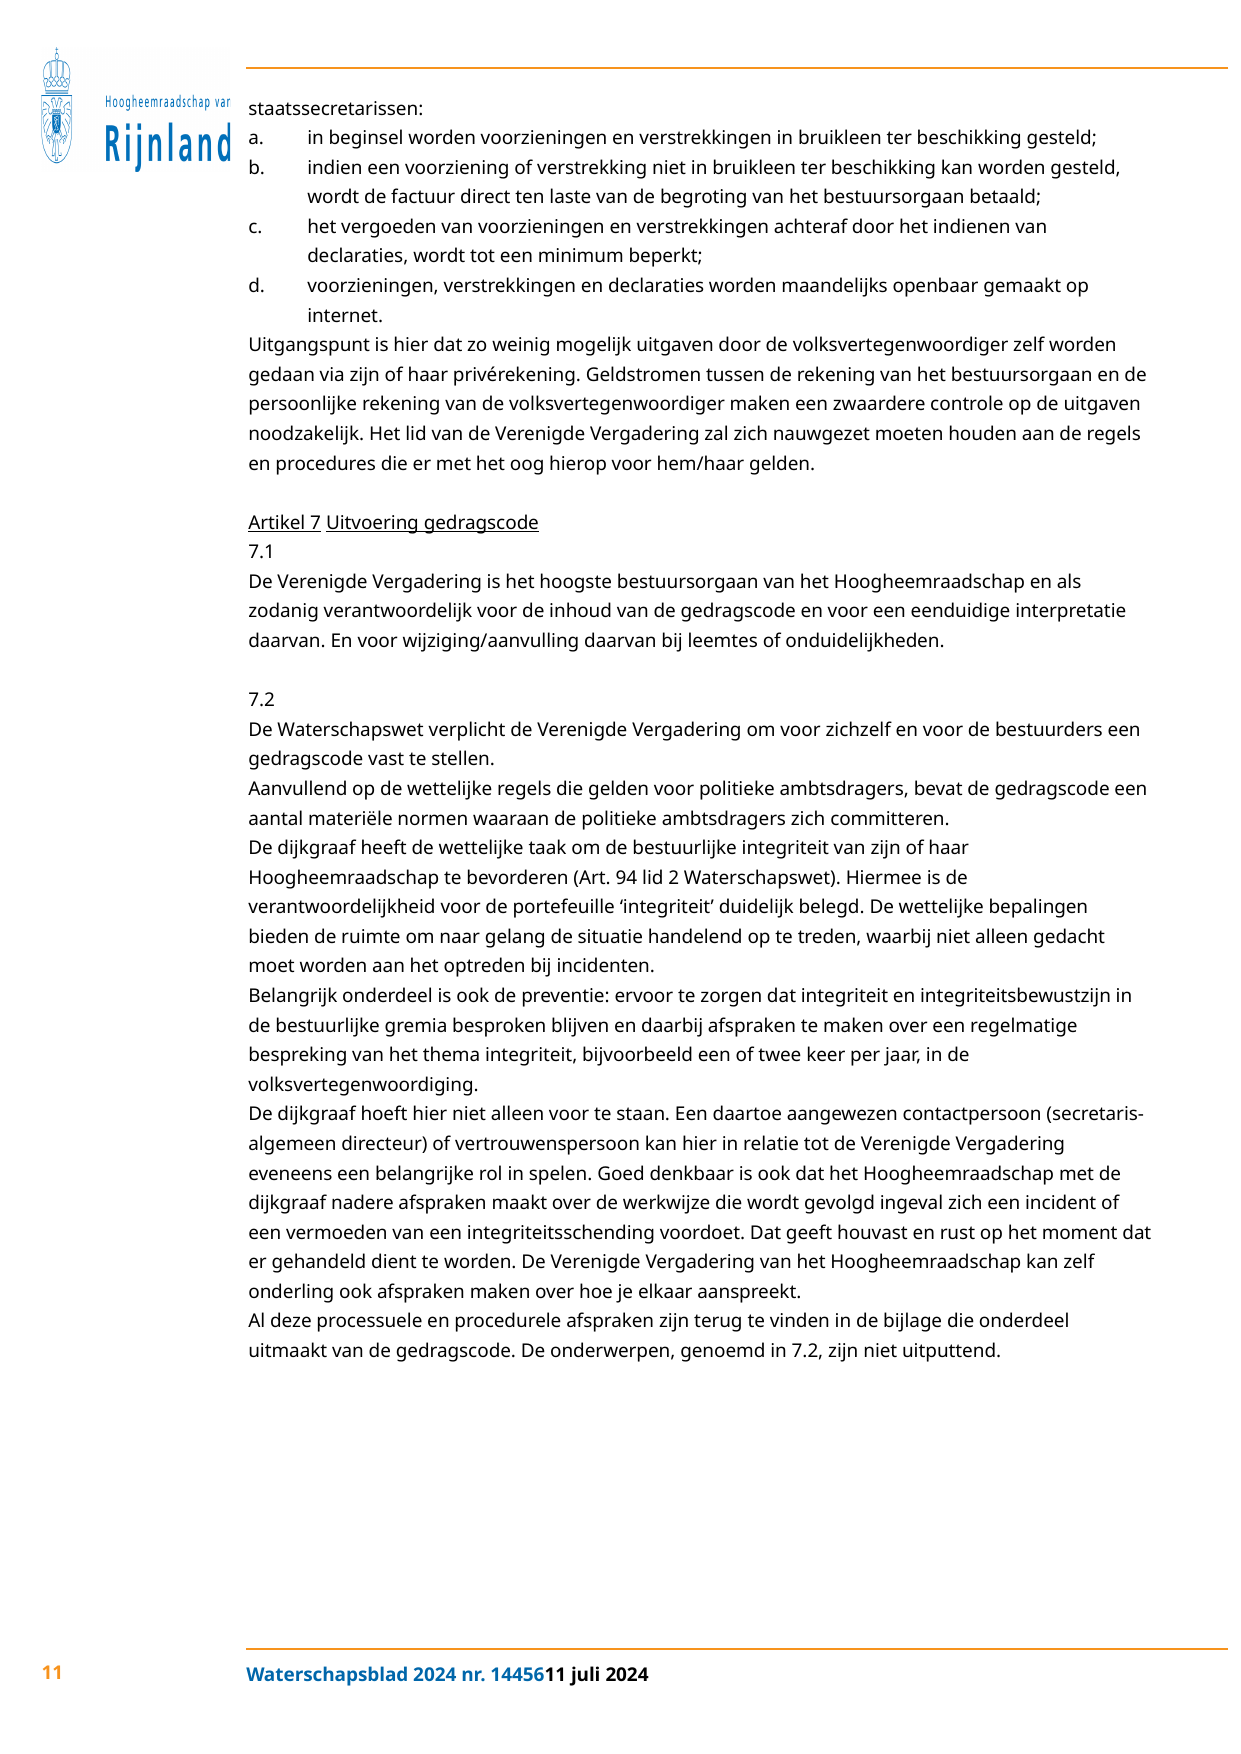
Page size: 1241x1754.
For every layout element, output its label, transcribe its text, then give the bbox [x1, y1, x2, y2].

list het vergoeden van voorzieningen en verstrekkingen achteraf door het indienen van declaraties, wordt tot een minimum beperkt; [248, 213, 1152, 268]
list indien een voorziening of verstrekking niet in bruikleen ter beschikking kan worden gesteld, wordt de factuur direct ten laste van de begroting van het bestuursorgaan betaald; [248, 154, 1152, 209]
picture [41, 47, 231, 172]
text Artikel 7 Uitvoering gedragscode [248, 509, 1152, 535]
text De Verenigde Vergadering is het hoogste bestuursorgaan van het Hoogheemraadschap en als zodanig verantwoordelijk voor de inhoud van de gedragscode en voor een eenduidige interpretatie daarvan. En voor wijziging/aanvulling daarvan bij leemtes of onduidelijkheden. [248, 568, 1152, 653]
text 7.2 [248, 686, 1152, 712]
text De Waterschapswet verplicht de Verenigde Vergadering om voor zichzelf en voor de bestuurders een gedragscode vast te stellen. [248, 716, 1152, 771]
text Al deze processuele en procedurele afspraken zijn terug te vinden in de bijlage die onderdeel uitmaakt van de gedragscode. De onderwerpen, genoemd in 7.2, zijn niet uitputtend. [248, 1308, 1152, 1363]
text Aanvullend op de wettelijke regels die gelden voor politieke ambtsdragers, bevat de gedragscode een aantal materiële normen waaraan de politieke ambtsdragers zich committeren. [248, 775, 1152, 831]
text De dijkgraaf hoeft hier niet alleen voor te staan. Een daartoe aangewezen contactpersoon (secretaris-algemeen directeur) of vertrouwenspersoon kan hier in relatie tot de Verenigde Vergadering eveneens een belangrijke rol in spelen. Goed denkbaar is ook dat het Hoogheemraadschap met de dijkgraaf nadere afspraken maakt over de werkwijze die wordt gevolgd ingeval zich een incident of een vermoeden van een integriteitsschending voordoet. Dat geeft houvast en rust op het moment dat er gehandeld dient te worden. De Verenigde Vergadering van het Hoogheemraadschap kan zelf onderling ook afspraken maken over hoe je elkaar aanspreekt. [248, 1101, 1152, 1304]
text Belangrijk onderdeel is ook de preventie: ervoor te zorgen dat integriteit en integriteitsbewustzijn in de bestuurlijke gremia besproken blijven en daarbij afspraken te maken over een regelmatige bespreking van het thema integriteit, bijvoorbeeld een of twee keer per jaar, in de volksvertegenwoordiging. [248, 982, 1152, 1097]
text 7.1 [248, 538, 1152, 564]
list voorzieningen, verstrekkingen en declaraties worden maandelijks openbaar gemaakt op internet. [248, 272, 1152, 328]
list in beginsel worden voorzieningen en verstrekkingen in bruikleen ter beschikking gesteld; [248, 124, 1152, 150]
text De dijkgraaf heeft de wettelijke taak om de bestuurlijke integriteit van zijn of haar Hoogheemraadschap te bevorderen (Art. 94 lid 2 Waterschapswet). Hiermee is de verantwoordelijkheid voor de portefeuille ‘integriteit’ duidelijk belegd. De wettelijke bepalingen bieden de ruimte om naar gelang de situatie handelend op te treden, waarbij niet alleen gedacht moet worden aan het optreden bij incidenten. [248, 834, 1152, 978]
text staatssecretarissen: [248, 95, 1152, 121]
text Uitgangspunt is hier dat zo weinig mogelijk uitgaven door de volksvertegenwoordiger zelf worden gedaan via zijn of haar privérekening. Geldstromen tussen de rekening van het bestuursorgaan en de persoonlijke rekening van de volksvertegenwoordiger maken een zwaardere controle op de uitgaven noodzakelijk. Het lid van de Verenigde Vergadering zal zich nauwgezet moeten houden aan de regels en procedures die er met het oog hierop voor hem/haar gelden. [248, 331, 1152, 476]
